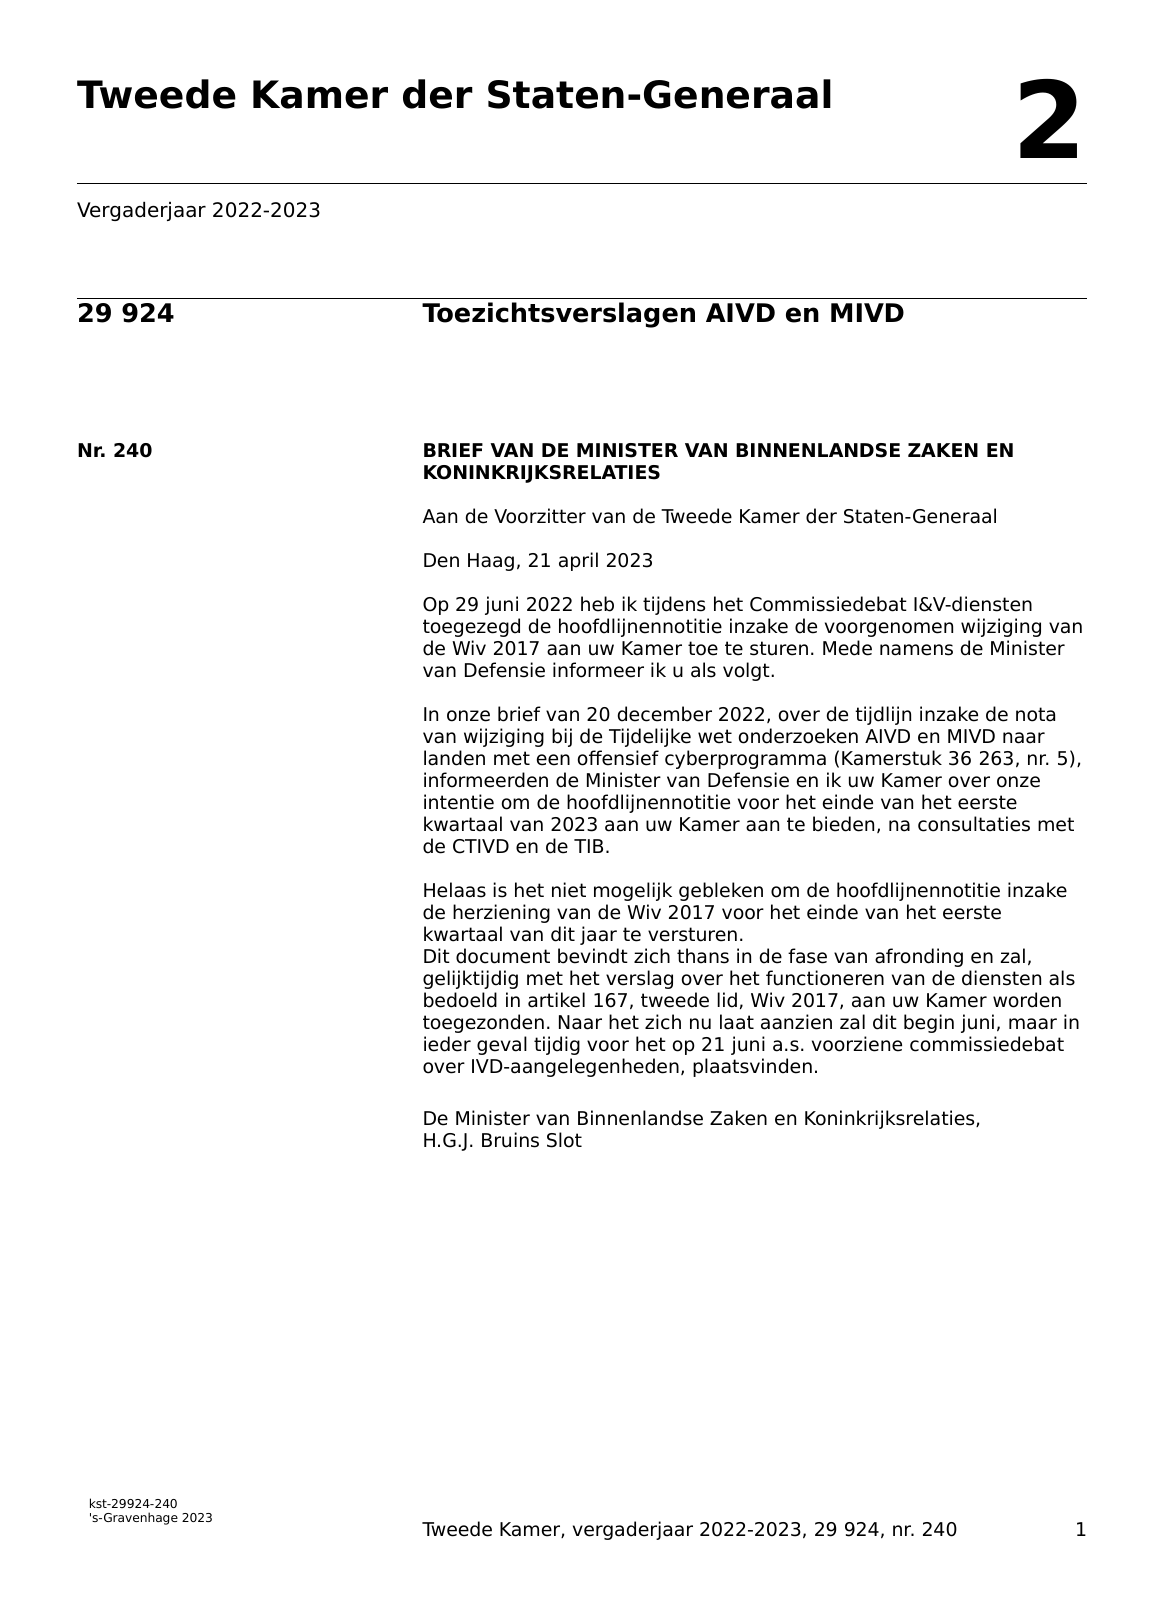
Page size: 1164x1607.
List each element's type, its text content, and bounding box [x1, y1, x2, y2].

text Op 29 juni 2022 heb ik tijdens het Commissiedebat I&V-diensten toegezegd de hoofdlijnennotitie inzake de voorgenomen wijziging van de Wiv 2017 aan uw Kamer toe te sturen. Mede namens de Minister van Defensie informeer ik u als volgt. [422, 594, 1087, 682]
text De Minister van Binnenlandse Zaken en Koninkrijksrelaties, H.G.J. Bruins Slot [422, 1108, 1087, 1152]
text Dit document bevindt zich thans in de fase van afronding en zal, gelijktijdig met het verslag over het functioneren van de diensten als bedoeld in artikel 167, tweede lid, Wiv 2017, aan uw Kamer worden toegezonden. Naar het zich nu laat aanzien zal dit begin juni, maar in ieder geval tijdig voor het op 21 juni a.s. voorziene commissiedebat over IVD-aangelegenheden, plaatsvinden. [422, 946, 1087, 1078]
subtitle 29 924 Toezichtsverslagen AIVD en MIVD [77, 299, 1087, 329]
text Den Haag, 21 april 2023 [422, 550, 1087, 572]
subtitle Nr. 240 BRIEF VAN DE MINISTER VAN BINNENLANDSE ZAKEN EN KONINKRIJKSRELATIES [77, 440, 1087, 484]
text kst-29924-240 [88, 1497, 323, 1511]
table_cell Vergaderjaar 2022-2023 [77, 184, 1087, 298]
text 's-Gravenhage 2023 [88, 1511, 323, 1525]
text In onze brief van 20 december 2022, over de tijdlijn inzake de nota van wijziging bij de Tijdelijke wet onderzoeken AIVD en MIVD naar landen met een offensief cyberprogramma (Kamerstuk 36 263, nr. 5), informeerden de Minister van Defensie en ik uw Kamer over onze intentie om de hoofdlijnennotitie voor het einde van het eerste kwartaal van 2023 aan uw Kamer aan te bieden, na consultaties met de CTIVD en de TIB. [422, 704, 1087, 858]
table_header 2 [886, 59, 1087, 183]
text Helaas is het niet mogelijk gebleken om de hoofdlijnennotitie inzake de herziening van de Wiv 2017 voor het einde van het eerste kwartaal van dit jaar te versturen. [422, 880, 1087, 946]
text Aan de Voorzitter van de Tweede Kamer der Staten-Generaal [422, 506, 1087, 528]
table_header Tweede Kamer der Staten-Generaal [77, 59, 886, 183]
